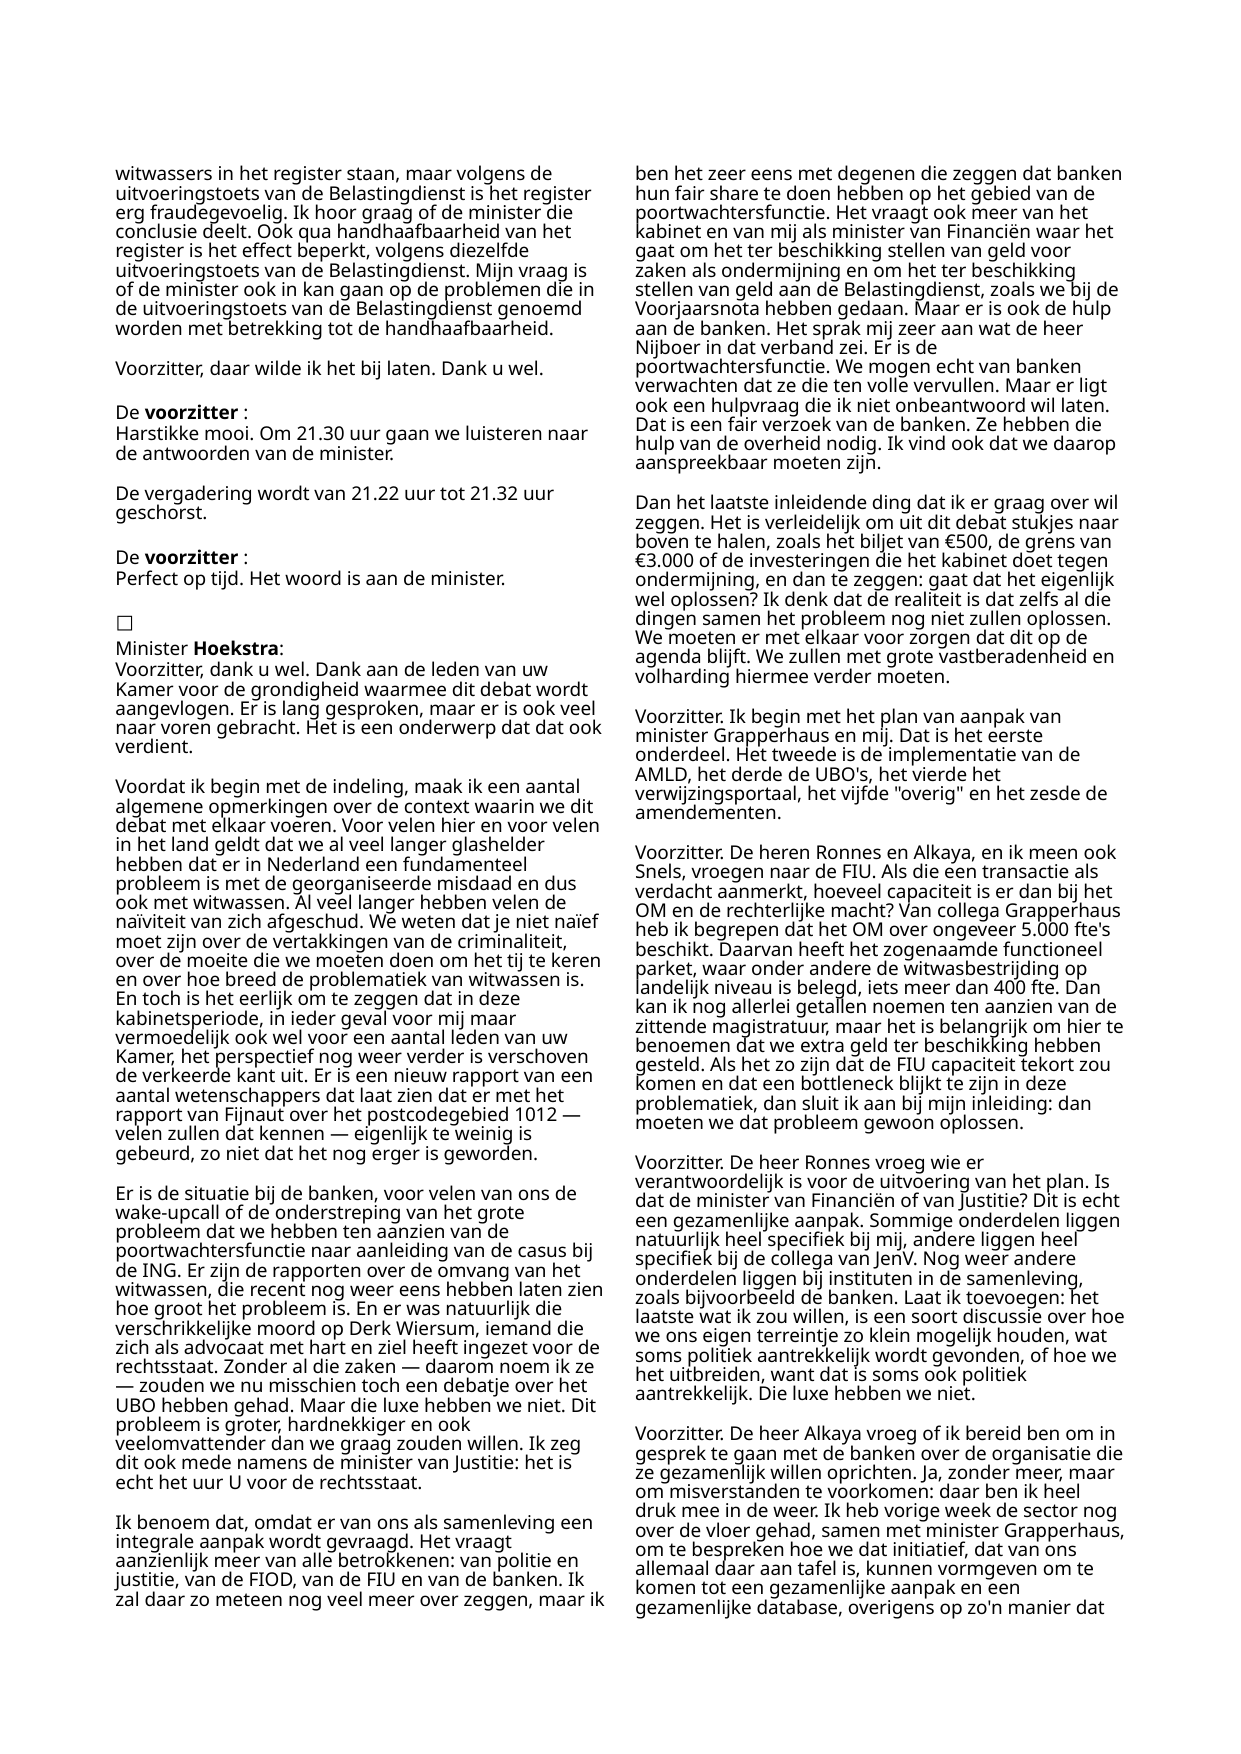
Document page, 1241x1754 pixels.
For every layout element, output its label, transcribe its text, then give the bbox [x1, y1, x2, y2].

text Minister Hoekstra: [115, 636, 605, 661]
text Ik benoem dat, omdat er van ons als samenleving een integrale aanpak wordt gevraagd. Het vraagt aanzienlijk meer van alle betrokkenen: van politie en justitie, van de FIOD, van de FIU en van de banken. Ik zal daar zo meteen nog veel meer over zeggen, maar ik [115, 1514, 605, 1610]
text Perfect op tijd. Het woord is aan de minister. [115, 570, 605, 589]
text Harstikke mooi. Om 21.30 uur gaan we luisteren naar de antwoorden van de minister. [115, 425, 605, 464]
text Voorzitter, dank u wel. Dank aan de leden van uw Kamer voor de grondigheid waarmee dit debat wordt aangevlogen. Er is lang gesproken, maar er is ook veel naar voren gebracht. Het is een onderwerp dat dat ook verdient. [115, 661, 605, 758]
text Voorzitter. De heren Ronnes en Alkaya, en ik meen ook Snels, vroegen naar de FIU. Als die een transactie als verdacht aanmerkt, hoeveel capaciteit is er dan bij het OM en de rechterlijke macht? Van collega Grapperhaus heb ik begrepen dat het OM over ongeveer 5.000 fte's beschikt. Daarvan heeft het zogenaamde functioneel parket, waar onder andere de witwasbestrijding op landelijk niveau is belegd, iets meer dan 400 fte. Dan kan ik nog allerlei getallen noemen ten aanzien van de zittende magistratuur, maar het is belangrijk om hier te benoemen dat we extra geld ter beschikking hebben gesteld. Als het zo zijn dat de FIU capaciteit tekort zou komen en dat een bottleneck blijkt te zijn in deze problematiek, dan sluit ik aan bij mijn inleiding: dan moeten we dat probleem gewoon oplossen. [635, 844, 1125, 1133]
text witwassers in het register staan, maar volgens de uitvoeringstoets van de Belastingdienst is het register erg fraudegevoelig. Ik hoor graag of de minister die conclusie deelt. Ook qua handhaafbaarheid van het register is het effect beperkt, volgens diezelfde uitvoeringstoets van de Belastingdienst. Mijn vraag is of de minister ook in kan gaan op de problemen die in de uitvoeringstoets van de Belastingdienst genoemd worden met betrekking tot de handhaafbaarheid. [115, 165, 605, 339]
text Dan het laatste inleidende ding dat ik er graag over wil zeggen. Het is verleidelijk om uit dit debat stukjes naar boven te halen, zoals het biljet van €500, de grens van €3.000 of de investeringen die het kabinet doet tegen ondermijning, en dan te zeggen: gaat dat het eigenlijk wel oplossen? Ik denk dat de realiteit is dat zelfs al die dingen samen het probleem nog niet zullen oplossen. We moeten er met elkaar voor zorgen dat dit op de agenda blijft. We zullen met grote vastberadenheid en volharding hiermee verder moeten. [635, 494, 1125, 687]
text Er is de situatie bij de banken, voor velen van ons de wake-upcall of de onderstreping van het grote probleem dat we hebben ten aanzien van de poortwachtersfunctie naar aanleiding van de casus bij de ING. Er zijn de rapporten over de omvang van het witwassen, die recent nog weer eens hebben laten zien hoe groot het probleem is. En er was natuurlijk die verschrikkelijke moord op Derk Wiersum, iemand die zich als advocaat met hart en ziel heeft ingezet voor de rechtsstaat. Zonder al die zaken — daarom noem ik ze — zouden we nu misschien toch een debatje over het UBO hebben gehad. Maar die luxe hebben we niet. Dit probleem is groter, hardnekkiger en ook veelomvattender dan we graag zouden willen. Ik zeg dit ook mede namens de minister van Justitie: het is echt het uur U voor de rechtsstaat. [115, 1184, 605, 1493]
text Voordat ik begin met de indeling, maak ik een aantal algemene opmerkingen over de context waarin we dit debat met elkaar voeren. Voor velen hier en voor velen in het land geldt dat we al veel langer glashelder hebben dat er in Nederland een fundamenteel probleem is met de georganiseerde misdaad en dus ook met witwassen. Al veel langer hebben velen de naïviteit van zich afgeschud. We weten dat je niet naïef moet zijn over de vertakkingen van de criminaliteit, over de moeite die we moeten doen om het tij te keren en over hoe breed de problematiek van witwassen is. En toch is het eerlijk om te zeggen dat in deze kabinetsperiode, in ieder geval voor mij maar vermoedelijk ook wel voor een aantal leden van uw Kamer, het perspectief nog weer verder is verschoven de verkeerde kant uit. Er is een nieuw rapport van een aantal wetenschappers dat laat zien dat er met het rapport van Fijnaut over het postcodegebied 1012 — velen zullen dat kennen — eigenlijk te weinig is gebeurd, zo niet dat het nog erger is geworden. [115, 778, 605, 1164]
text ben het zeer eens met degenen die zeggen dat banken hun fair share te doen hebben op het gebied van de poortwachtersfunctie. Het vraagt ook meer van het kabinet en van mij als minister van Financiën waar het gaat om het ter beschikking stellen van geld voor zaken als ondermijning en om het ter beschikking stellen van geld aan de Belastingdienst, zoals we bij de Voorjaarsnota hebben gedaan. Maar er is ook de hulp aan de banken. Het sprak mij zeer aan wat de heer Nijboer in dat verband zei. Er is de poortwachtersfunctie. We mogen echt van banken verwachten dat ze die ten volle vervullen. Maar er ligt ook een hulpvraag die ik niet onbeantwoord wil laten. Dat is een fair verzoek van de banken. Ze hebben die hulp van de overheid nodig. Ik vind ook dat we daarop aanspreekbaar moeten zijn. [635, 165, 1125, 474]
text De vergadering wordt van 21.22 uur tot 21.32 uur geschorst. [115, 485, 605, 523]
text De voorzitter : [115, 544, 605, 570]
text ⬜ [115, 610, 605, 636]
text Voorzitter. Ik begin met het plan van aanpak van minister Grapperhaus en mij. Dat is het eerste onderdeel. Het tweede is de implementatie van de AMLD, het derde de UBO's, het vierde het verwijzingsportaal, het vijfde "overig" en het zesde de amendementen. [635, 708, 1125, 823]
text Voorzitter. De heer Ronnes vroeg wie er verantwoordelijk is voor de uitvoering van het plan. Is dat de minister van Financiën of van Justitie? Dit is echt een gezamenlijke aanpak. Sommige onderdelen liggen natuurlijk heel specifiek bij mij, andere liggen heel specifiek bij de collega van JenV. Nog weer andere onderdelen liggen bij instituten in de samenleving, zoals bijvoorbeeld de banken. Laat ik toevoegen: het laatste wat ik zou willen, is een soort discussie over hoe we ons eigen terreintje zo klein mogelijk houden, wat soms politiek aantrekkelijk wordt gevonden, of hoe we het uitbreiden, want dat is soms ook politiek aantrekkelijk. Die luxe hebben we niet. [635, 1154, 1125, 1404]
text De voorzitter : [115, 399, 605, 425]
text Voorzitter. De heer Alkaya vroeg of ik bereid ben om in gesprek te gaan met de banken over de organisatie die ze gezamenlijk willen oprichten. Ja, zonder meer, maar om misverstanden te voorkomen: daar ben ik heel druk mee in de weer. Ik heb vorige week de sector nog over de vloer gehad, samen met minister Grapperhaus, om te bespreken hoe we dat initiatief, dat van ons allemaal daar aan tafel is, kunnen vormgeven om te komen tot een gezamenlijke aanpak en een gezamenlijke database, overigens op zo'n manier dat [635, 1425, 1125, 1618]
text Voorzitter, daar wilde ik het bij laten. Dank u wel. [115, 359, 605, 379]
